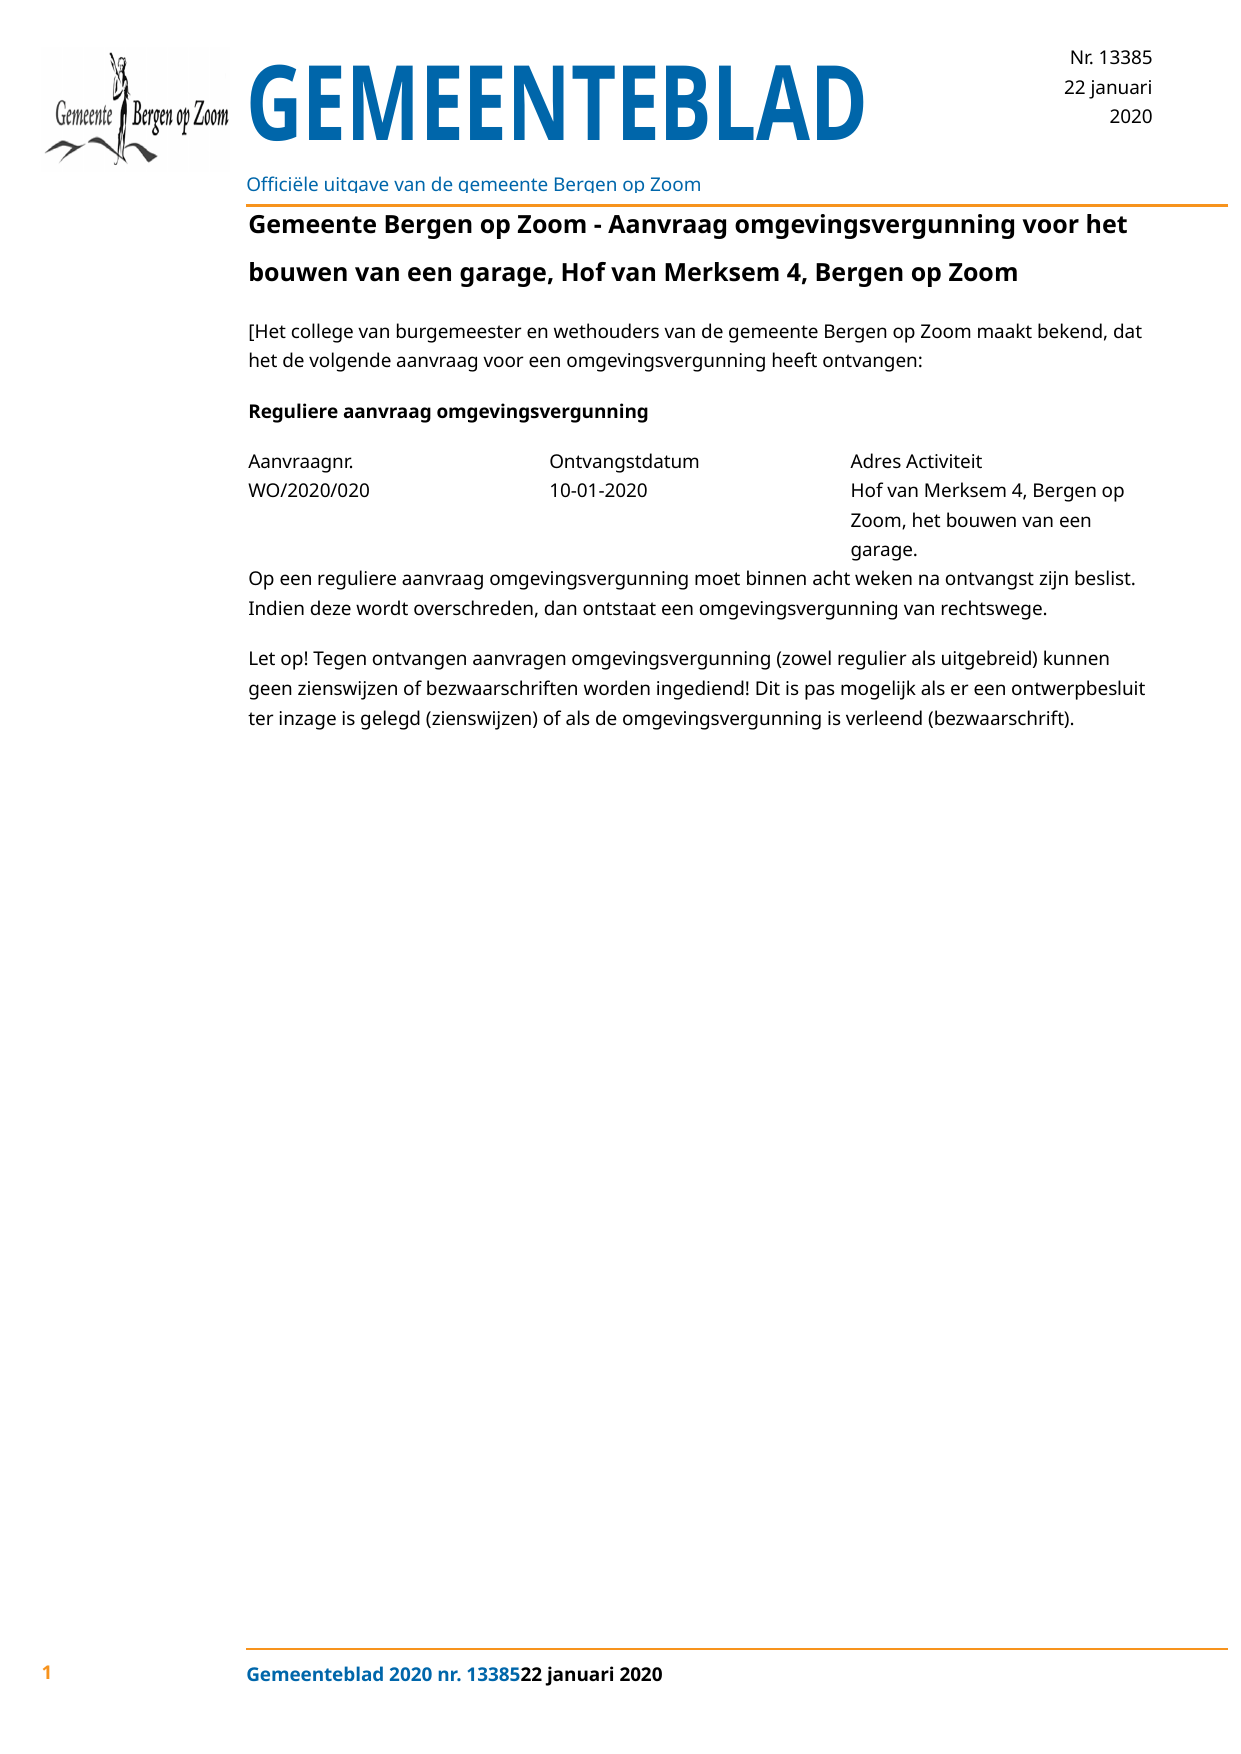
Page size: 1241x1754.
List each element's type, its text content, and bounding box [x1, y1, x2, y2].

table_header Aanvraagnr. [248, 449, 549, 474]
table_header Adres Activiteit [850, 449, 1152, 474]
picture [41, 47, 231, 172]
text [Het college van burgemeester en wethouders van de gemeente Bergen op Zoom maakt bekend, dat het de volgende aanvraag voor een omgevingsvergunning heeft ontvangen: [248, 318, 1152, 373]
text Reguliere aanvraag omgevingsvergunning [248, 398, 1152, 424]
table_header WO/2020/020 [248, 478, 549, 562]
text Gemeente Bergen op Zoom - Aanvraag omgevingsvergunning voor het bouwen van een garage, Hof van Merksem 4, Bergen op Zoom [248, 207, 1152, 288]
text Op een reguliere aanvraag omgevingsvergunning moet binnen acht weken na ontvangst zijn beslist. Indien deze wordt overschreden, dan ontstaat een omgevingsvergunning van rechtswege. [248, 566, 1152, 621]
table_header Hof van Merksem 4, Bergen op Zoom, het bouwen van een garage. [850, 478, 1152, 562]
table_header 10-01-2020 [549, 478, 850, 562]
table_header Ontvangstdatum [549, 449, 850, 474]
text Let op! Tegen ontvangen aanvragen omgevingsvergunning (zowel regulier als uitgebreid) kunnen geen zienswijzen of bezwaarschriften worden ingediend! Dit is pas mogelijk als er een ontwerpbesluit ter inzage is gelegd (zienswijzen) of als de omgevingsvergunning is verleend (bezwaarschrift). [248, 646, 1152, 731]
